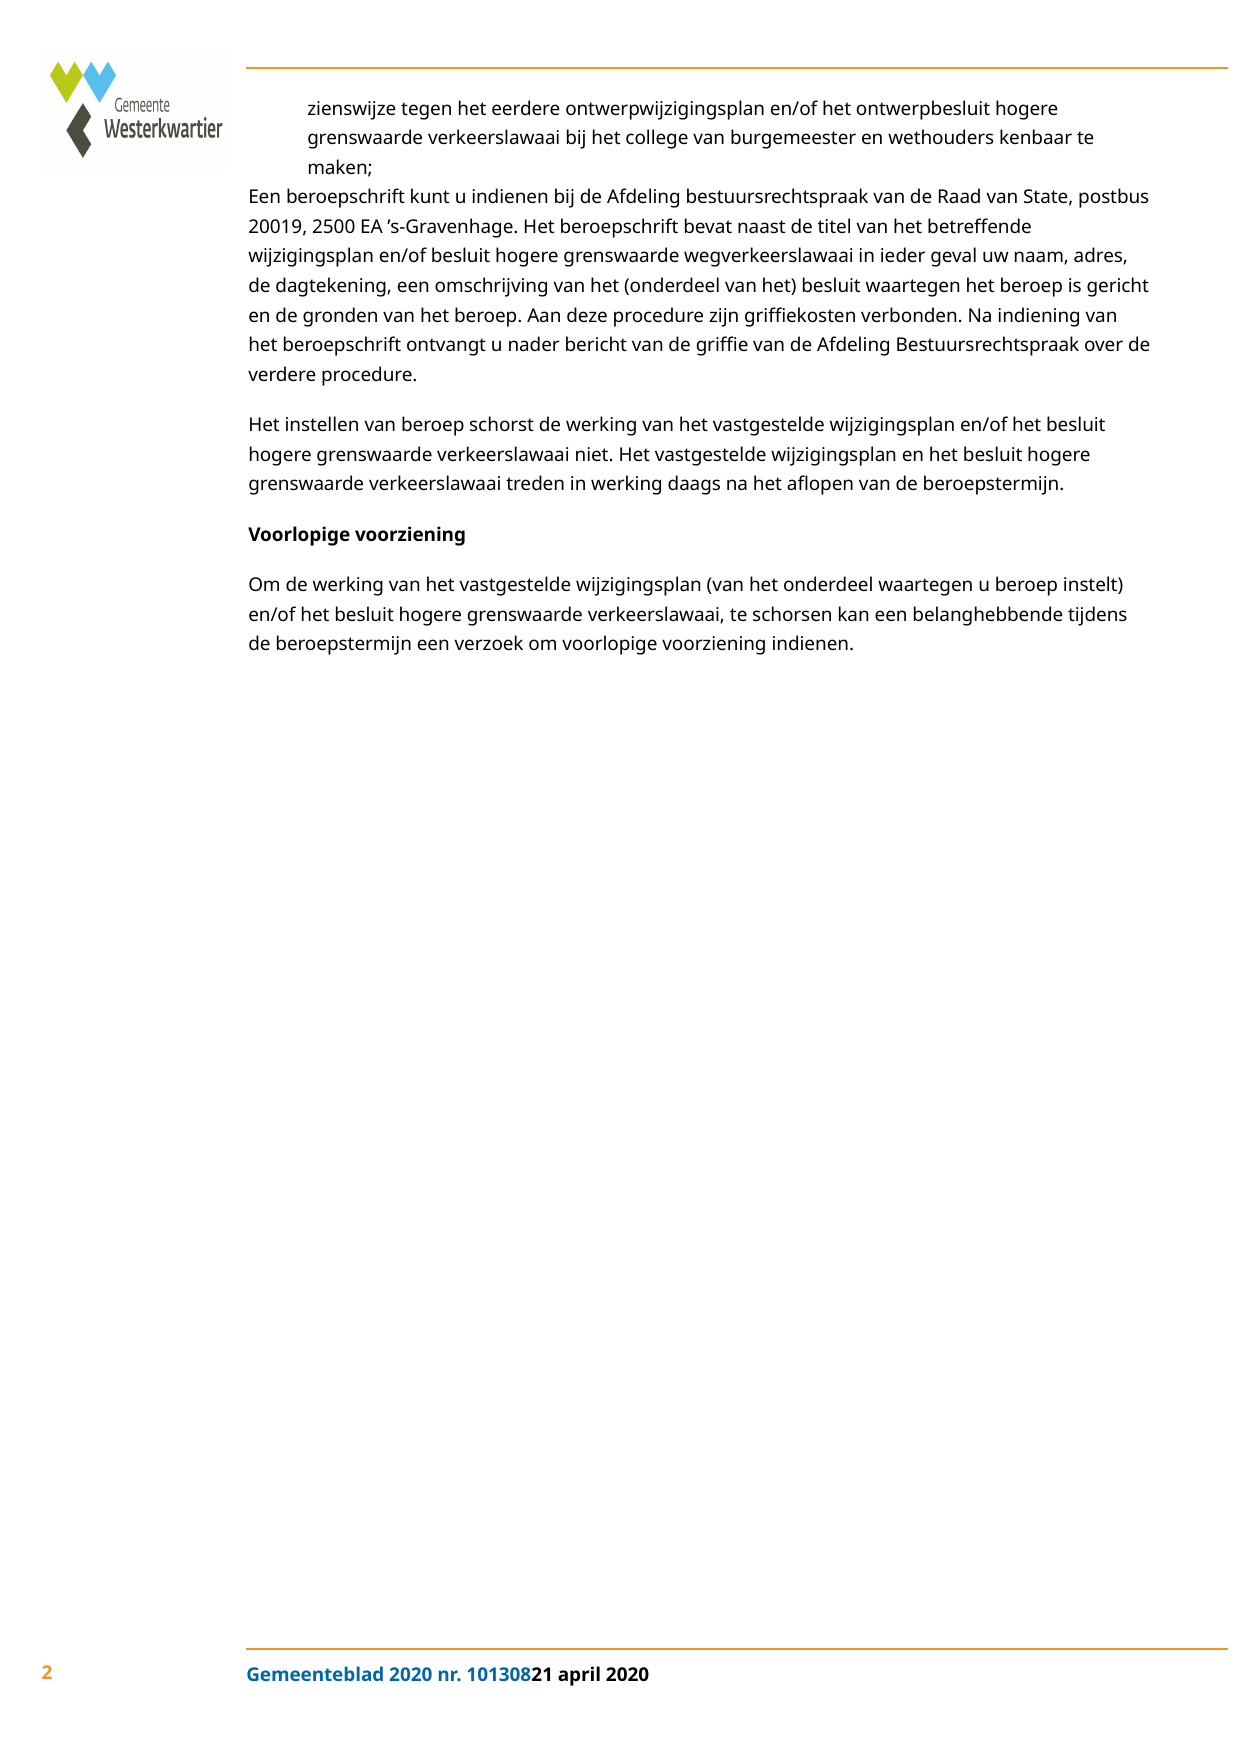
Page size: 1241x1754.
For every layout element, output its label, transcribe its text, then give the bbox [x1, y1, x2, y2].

text Het instellen van beroep schorst de werking van het vastgestelde wijzigingsplan en/of het besluit hogere grenswaarde verkeerslawaai niet. Het vastgestelde wijzigingsplan en het besluit hogere grenswaarde verkeerslawaai treden in werking daags na het aflopen van de beroepstermijn. [248, 411, 1152, 496]
text Voorlopige voorziening [248, 521, 1152, 547]
text Een beroepschrift kunt u indienen bij de Afdeling bestuursrechtspraak van de Raad van State, postbus 20019, 2500 EA ’s-Gravenhage. Het beroepschrift bevat naast de titel van het betreffende wijzigingsplan en/of besluit hogere grenswaarde wegverkeerslawaai in ieder geval uw naam, adres, de dagtekening, een omschrijving van het (onderdeel van het) besluit waartegen het beroep is gericht en de gronden van het beroep. Aan deze procedure zijn griffiekosten verbonden. Na indiening van het beroepschrift ontvangt u nader bericht van de griffie van de Afdeling Bestuursrechtspraak over de verdere procedure. [248, 183, 1152, 387]
picture [41, 47, 231, 172]
list zienswijze tegen het eerdere ontwerpwijzigingsplan en/of het ontwerpbesluit hogere grenswaarde verkeerslawaai bij het college van burgemeester en wethouders kenbaar te maken; [248, 95, 1152, 180]
text Om de werking van het vastgestelde wijzigingsplan (van het onderdeel waartegen u beroep instelt) en/of het besluit hogere grenswaarde verkeerslawaai, te schorsen kan een belanghebbende tijdens de beroepstermijn een verzoek om voorlopige voorziening indienen. [248, 571, 1152, 656]
